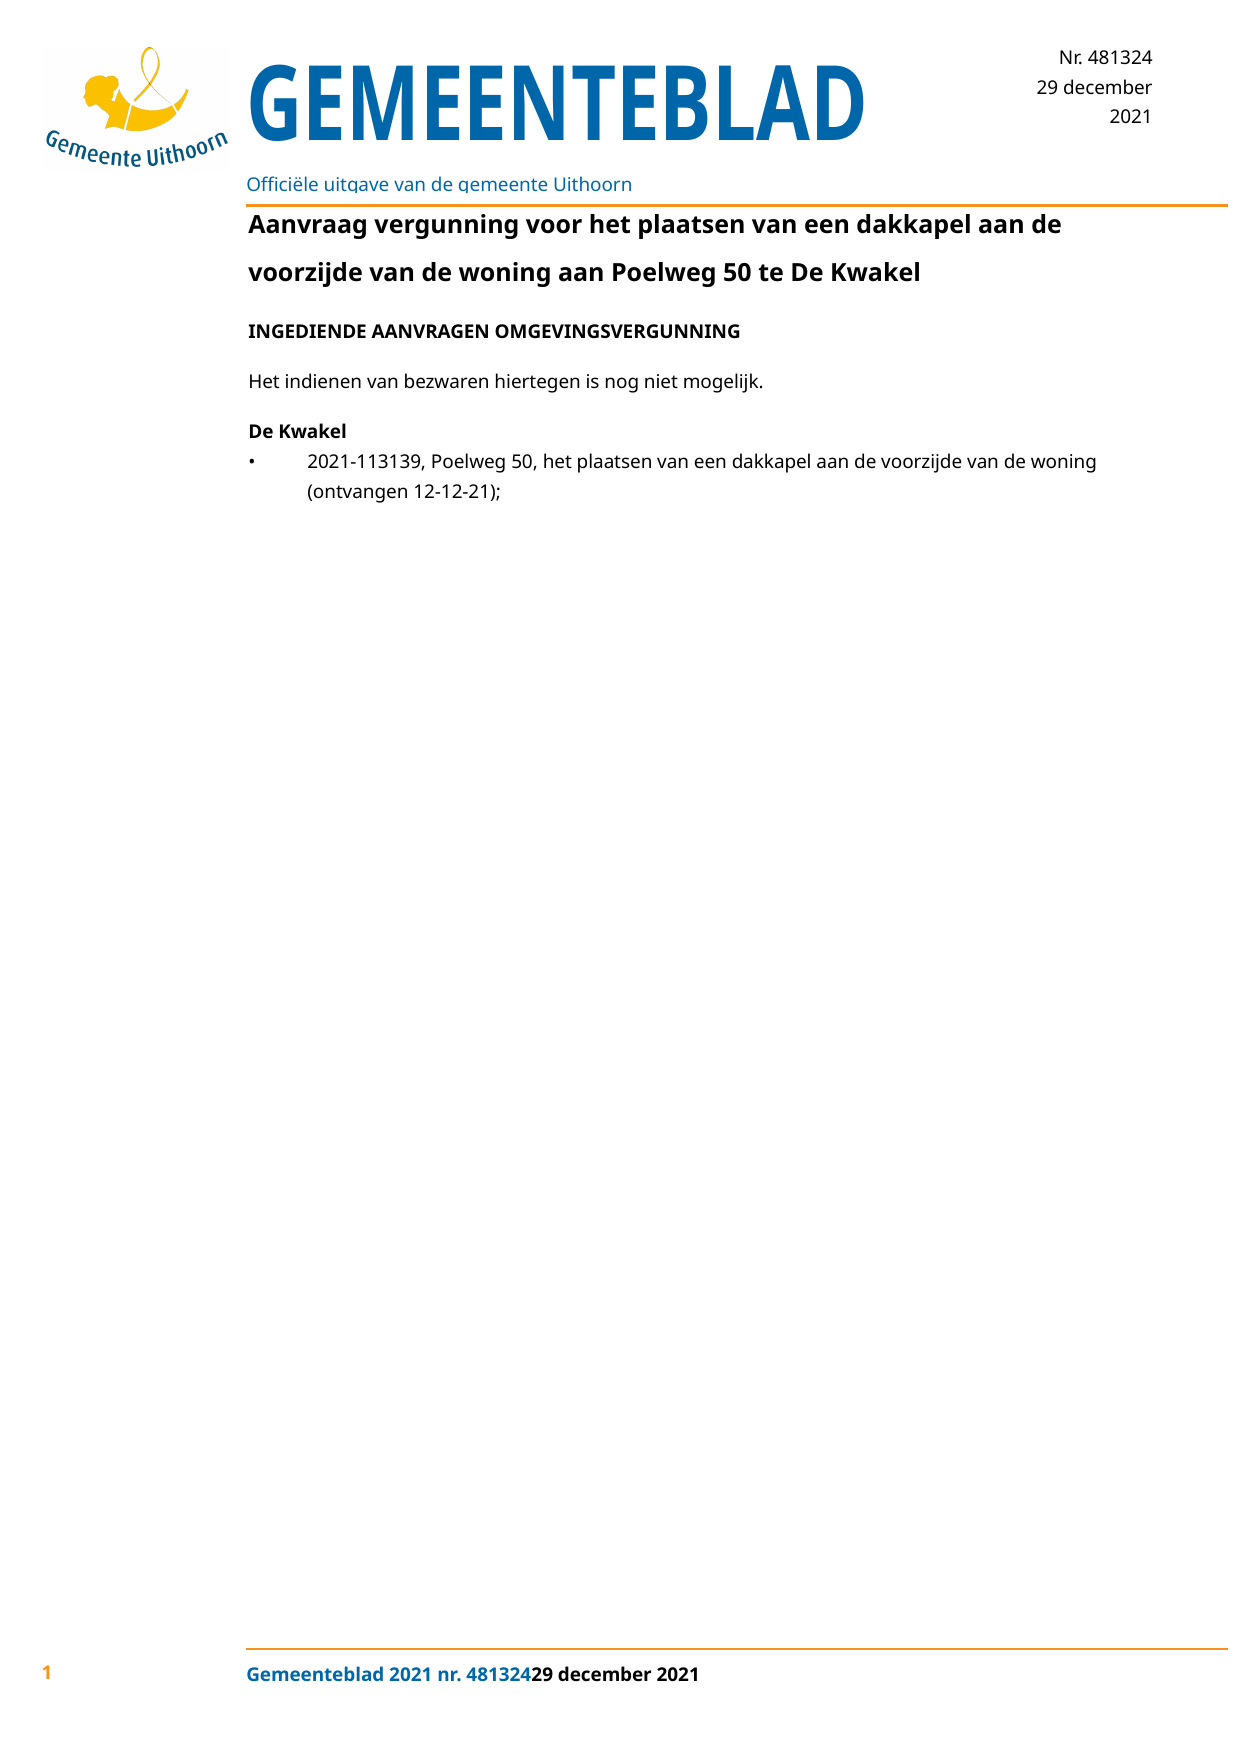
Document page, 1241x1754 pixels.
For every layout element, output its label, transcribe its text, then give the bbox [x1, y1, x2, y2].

picture [41, 47, 231, 172]
text Het indienen van bezwaren hiertegen is nog niet mogelijk. [248, 368, 1152, 394]
text De Kwakel [248, 419, 1152, 444]
text INGEDIENDE AANVRAGEN OMGEVINGSVERGUNNING [248, 318, 1152, 344]
list 2021-113139, Poelweg 50, het plaatsen van een dakkapel aan de voorzijde van de woning (ontvangen 12-12-21); [248, 448, 1152, 504]
text Aanvraag vergunning voor het plaatsen van een dakkapel aan de voorzijde van de woning aan Poelweg 50 te De Kwakel [248, 207, 1152, 288]
